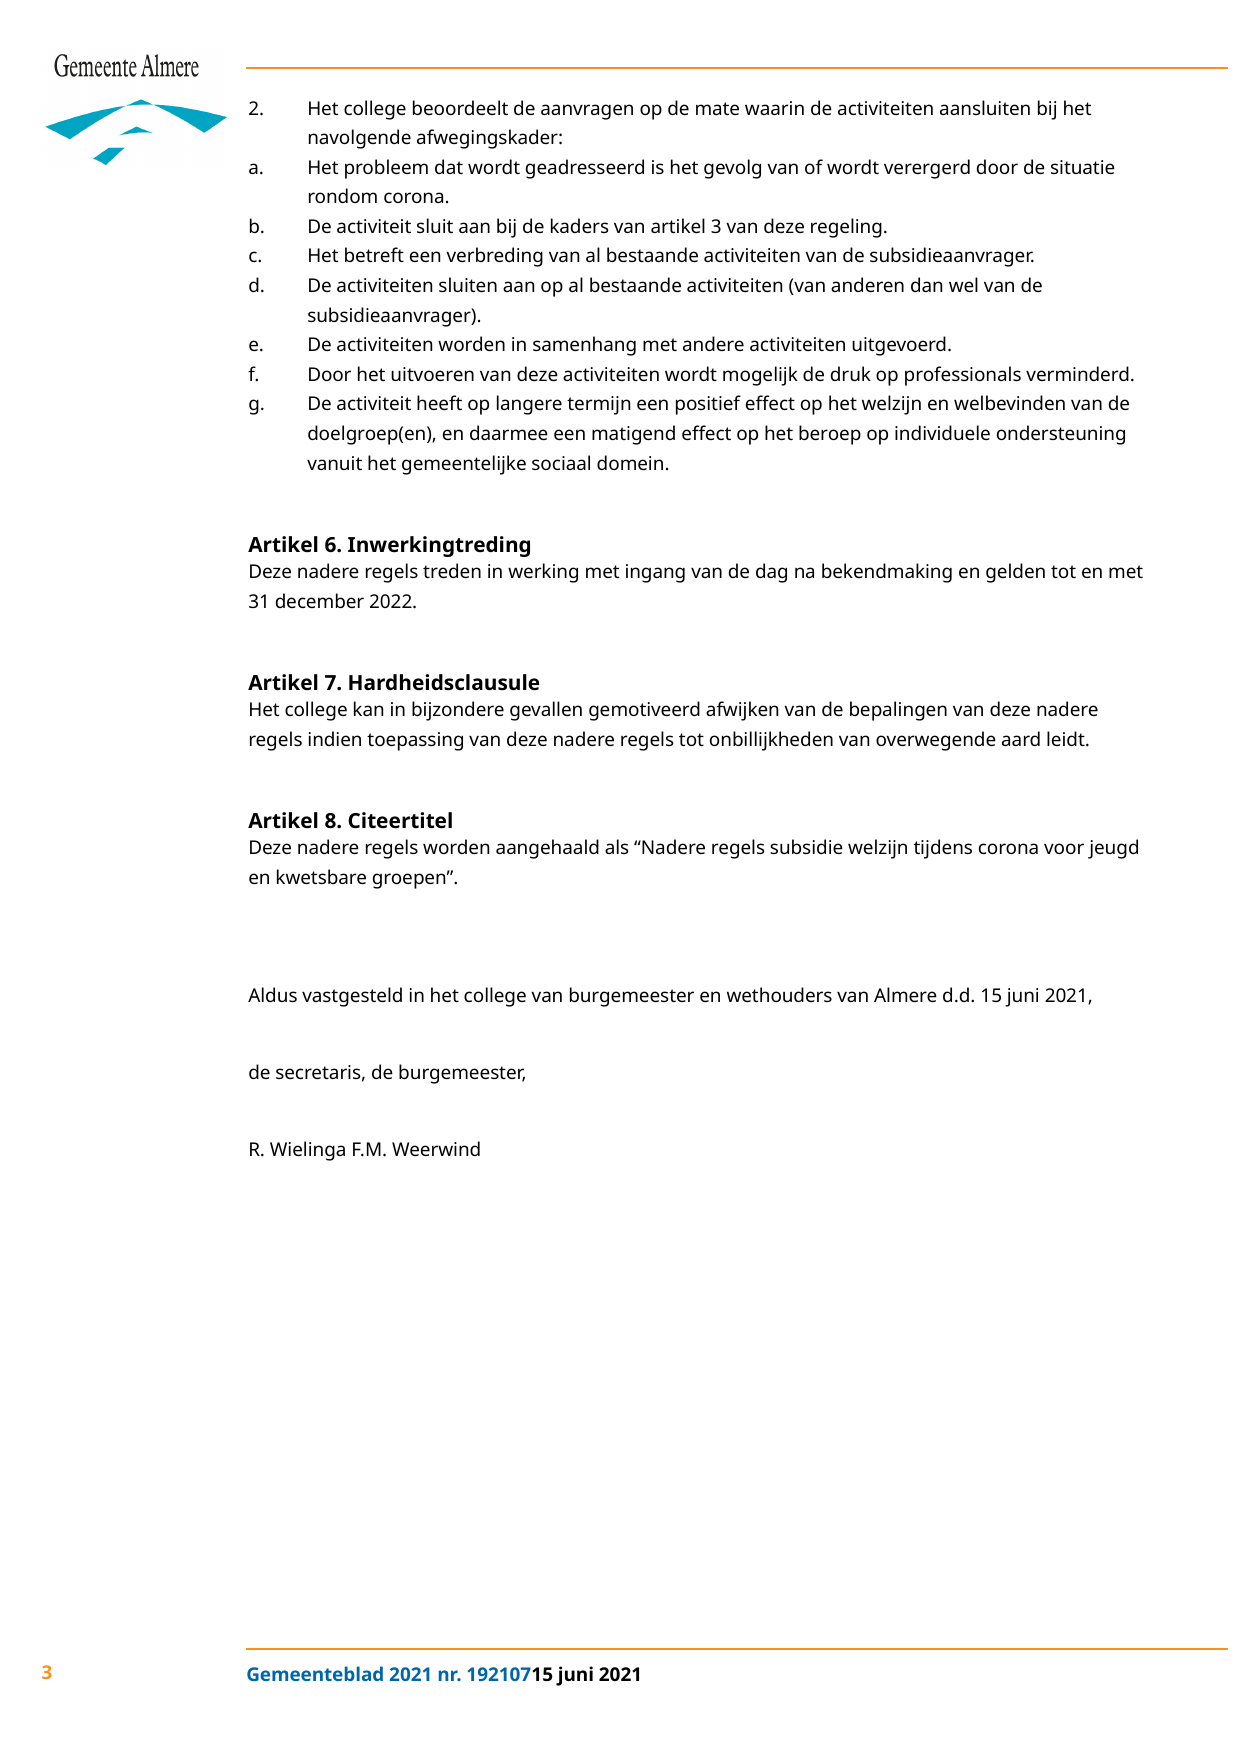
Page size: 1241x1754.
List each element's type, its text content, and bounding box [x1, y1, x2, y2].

text Deze nadere regels worden aangehaald als “Nadere regels subsidie welzijn tijdens corona voor jeugd en kwetsbare groepen”. [248, 834, 1152, 889]
text Artikel 6. Inwerkingtreding [248, 530, 1152, 558]
list De activiteit heeft op langere termijn een positief effect op het welzijn en welbevinden van de doelgroep(en), en daarmee een matigend effect op het beroep op individuele ondersteuning vanuit het gemeentelijke sociaal domein. [248, 391, 1152, 476]
list Het probleem dat wordt geadresseerd is het gevolg van of wordt verergerd door de situatie rondom corona. [248, 154, 1152, 209]
list Het betreft een verbreding van al bestaande activiteiten van de subsidieaanvrager. [248, 243, 1152, 268]
text Het college kan in bijzondere gevallen gemotiveerd afwijken van de bepalingen van deze nadere regels indien toepassing van deze nadere regels tot onbillijkheden van overwegende aard leidt. [248, 696, 1152, 752]
list Het college beoordeelt de aanvragen op de mate waarin de activiteiten aansluiten bij het navolgende afwegingskader: [248, 95, 1152, 150]
list Door het uitvoeren van deze activiteiten wordt mogelijk de druk op professionals verminderd. [248, 361, 1152, 387]
text de secretaris, de burgemeester, [248, 1059, 1152, 1085]
text Artikel 8. Citeertitel [248, 806, 1152, 834]
text Artikel 7. Hardheidsclausule [248, 668, 1152, 696]
list De activiteit sluit aan bij de kaders van artikel 3 van deze regeling. [248, 213, 1152, 239]
list De activiteiten sluiten aan op al bestaande activiteiten (van anderen dan wel van de subsidieaanvrager). [248, 272, 1152, 328]
text R. Wielinga F.M. Weerwind [248, 1137, 1152, 1162]
picture [41, 47, 231, 172]
text Deze nadere regels treden in werking met ingang van de dag na bekendmaking en gelden tot en met 31 december 2022. [248, 558, 1152, 613]
text Aldus vastgesteld in het college van burgemeester en wethouders van Almere d.d. 15 juni 2021, [248, 982, 1152, 1008]
list De activiteiten worden in samenhang met andere activiteiten uitgevoerd. [248, 331, 1152, 357]
